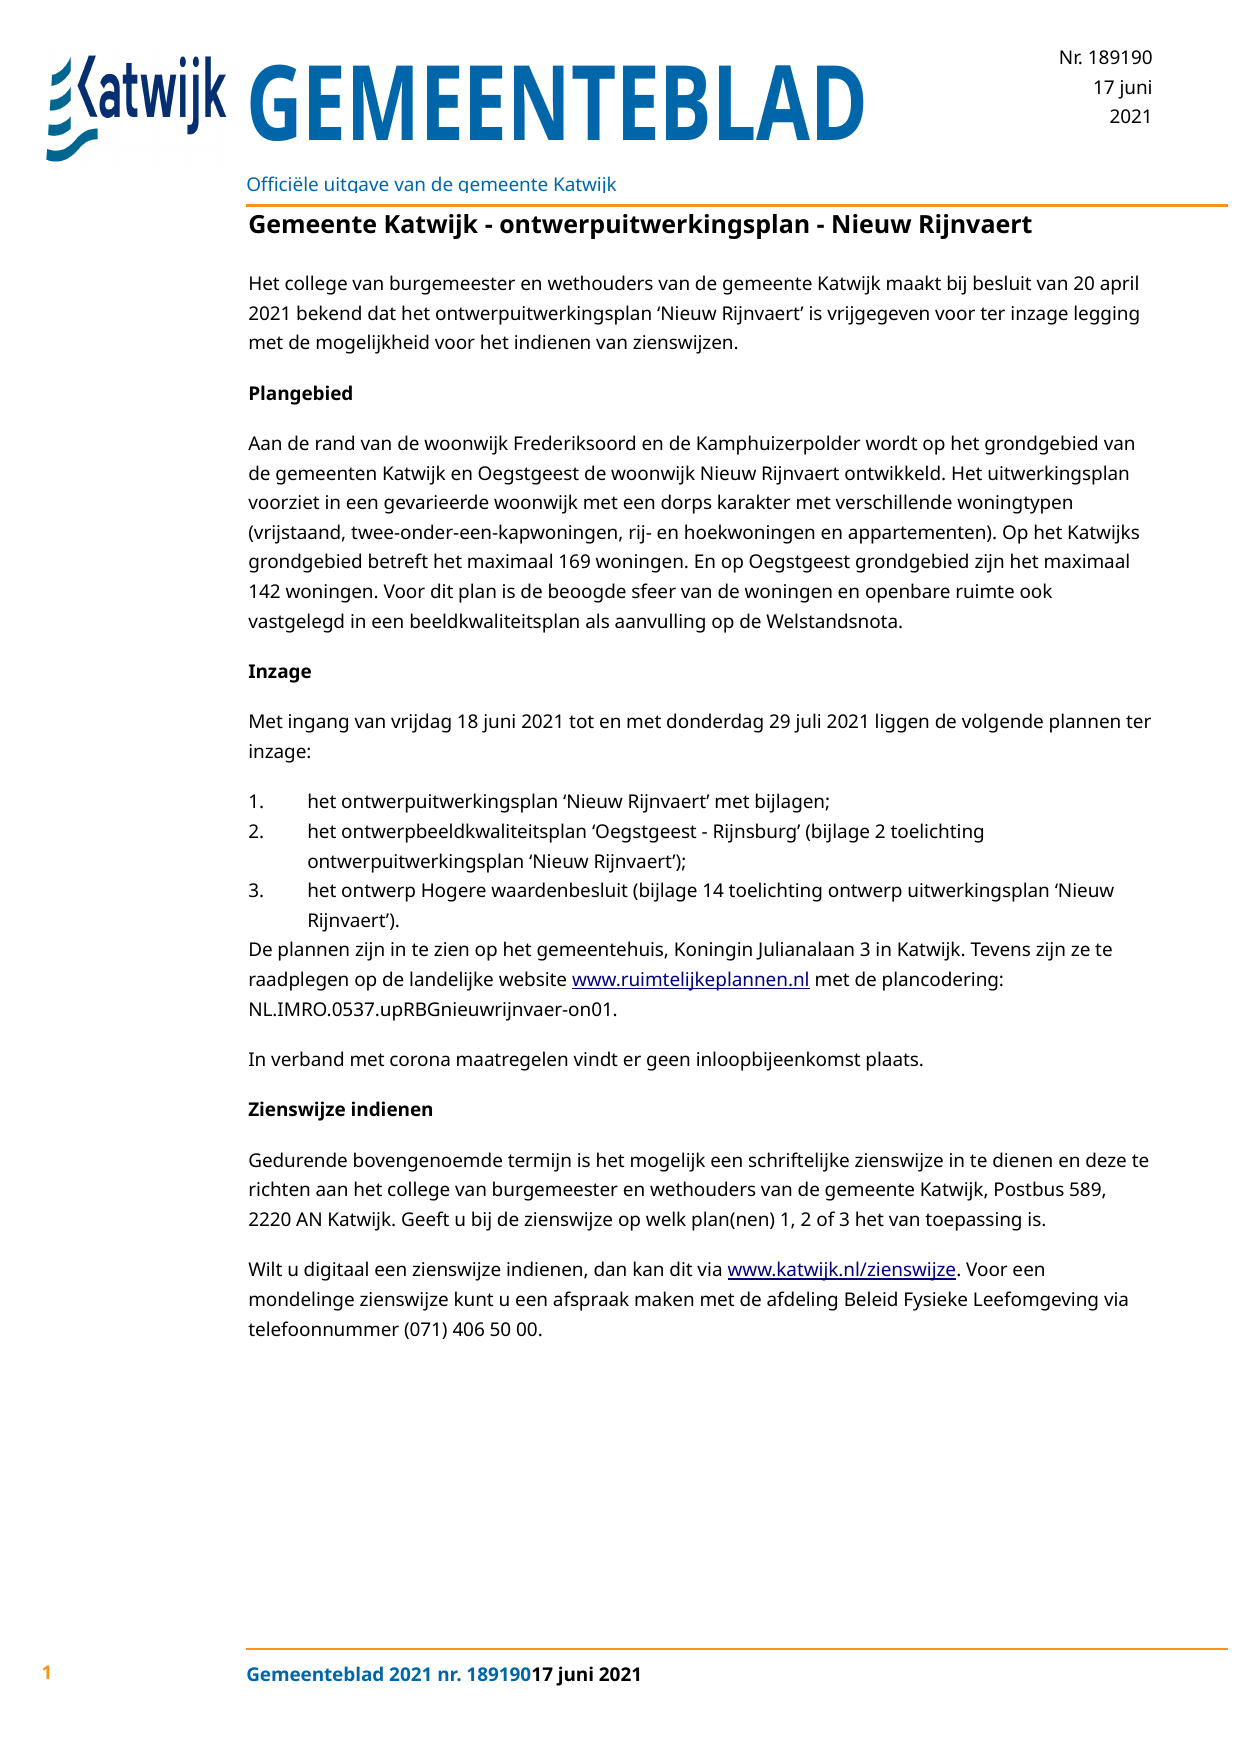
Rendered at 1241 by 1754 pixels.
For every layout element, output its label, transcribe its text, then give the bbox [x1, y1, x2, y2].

text Het college van burgemeester en wethouders van de gemeente Katwijk maakt bij besluit van 20 april 2021 bekend dat het ontwerpuitwerkingsplan ‘Nieuw Rijnvaert’ is vrijgegeven voor ter inzage legging met de mogelijkheid voor het indienen van zienswijzen. [248, 270, 1152, 355]
text In verband met corona maatregelen vindt er geen inloopbijeenkomst plaats. [248, 1046, 1152, 1072]
text Wilt u digitaal een zienswijze indienen, dan kan dit via www.katwijk.nl/zienswijze. Voor een mondelinge zienswijze kunt u een afspraak maken met de afdeling Beleid Fysieke Leefomgeving via telefoonnummer (071) 406 50 00. [248, 1257, 1152, 1341]
text Plangebied [248, 380, 1152, 406]
text Gedurende bovengenoemde termijn is het mogelijk een schriftelijke zienswijze in te dienen en deze te richten aan het college van burgemeester en wethouders van de gemeente Katwijk, Postbus 589, 2220 AN Katwijk. Geeft u bij de zienswijze op welk plan(nen) 1, 2 of 3 het van toepassing is. [248, 1147, 1152, 1232]
text Aan de rand van de woonwijk Frederiksoord en de Kamphuizerpolder wordt op het grondgebied van de gemeenten Katwijk en Oegstgeest de woonwijk Nieuw Rijnvaert ontwikkeld. Het uitwerkingsplan voorziet in een gevarieerde woonwijk met een dorps karakter met verschillende woningtypen (vrijstaand, twee-onder-een-kapwoningen, rij- en hoekwoningen en appartementen). Op het Katwijks grondgebied betreft het maximaal 169 woningen. En op Oegstgeest grondgebied zijn het maximaal 142 woningen. Voor dit plan is de beoogde sfeer van de woningen en openbare ruimte ook vastgelegd in een beeldkwaliteitsplan als aanvulling op de Welstandsnota. [248, 430, 1152, 633]
list het ontwerpbeeldkwaliteitsplan ‘Oegstgeest - Rijnsburg’ (bijlage 2 toelichting ontwerpuitwerkingsplan ‘Nieuw Rijnvaert’); [248, 818, 1152, 873]
text Gemeente Katwijk - ontwerpuitwerkingsplan - Nieuw Rijnvaert [248, 207, 1152, 241]
list het ontwerp Hogere waardenbesluit (bijlage 14 toelichting ontwerp uitwerkingsplan ‘Nieuw Rijnvaert’). [248, 877, 1152, 933]
picture [41, 47, 231, 172]
text Zienswijze indienen [248, 1097, 1152, 1122]
text Inzage [248, 658, 1152, 684]
text Met ingang van vrijdag 18 juni 2021 tot en met donderdag 29 juli 2021 liggen de volgende plannen ter inzage: [248, 709, 1152, 764]
text De plannen zijn in te zien op het gemeentehuis, Koningin Julianalaan 3 in Katwijk. Tevens zijn ze te raadplegen op de landelijke website www.ruimtelijkeplannen.nl met de plancodering: NL.IMRO.0537.upRBGnieuwrijnvaer-on01. [248, 937, 1152, 1021]
list het ontwerpuitwerkingsplan ‘Nieuw Rijnvaert’ met bijlagen; [248, 789, 1152, 814]
